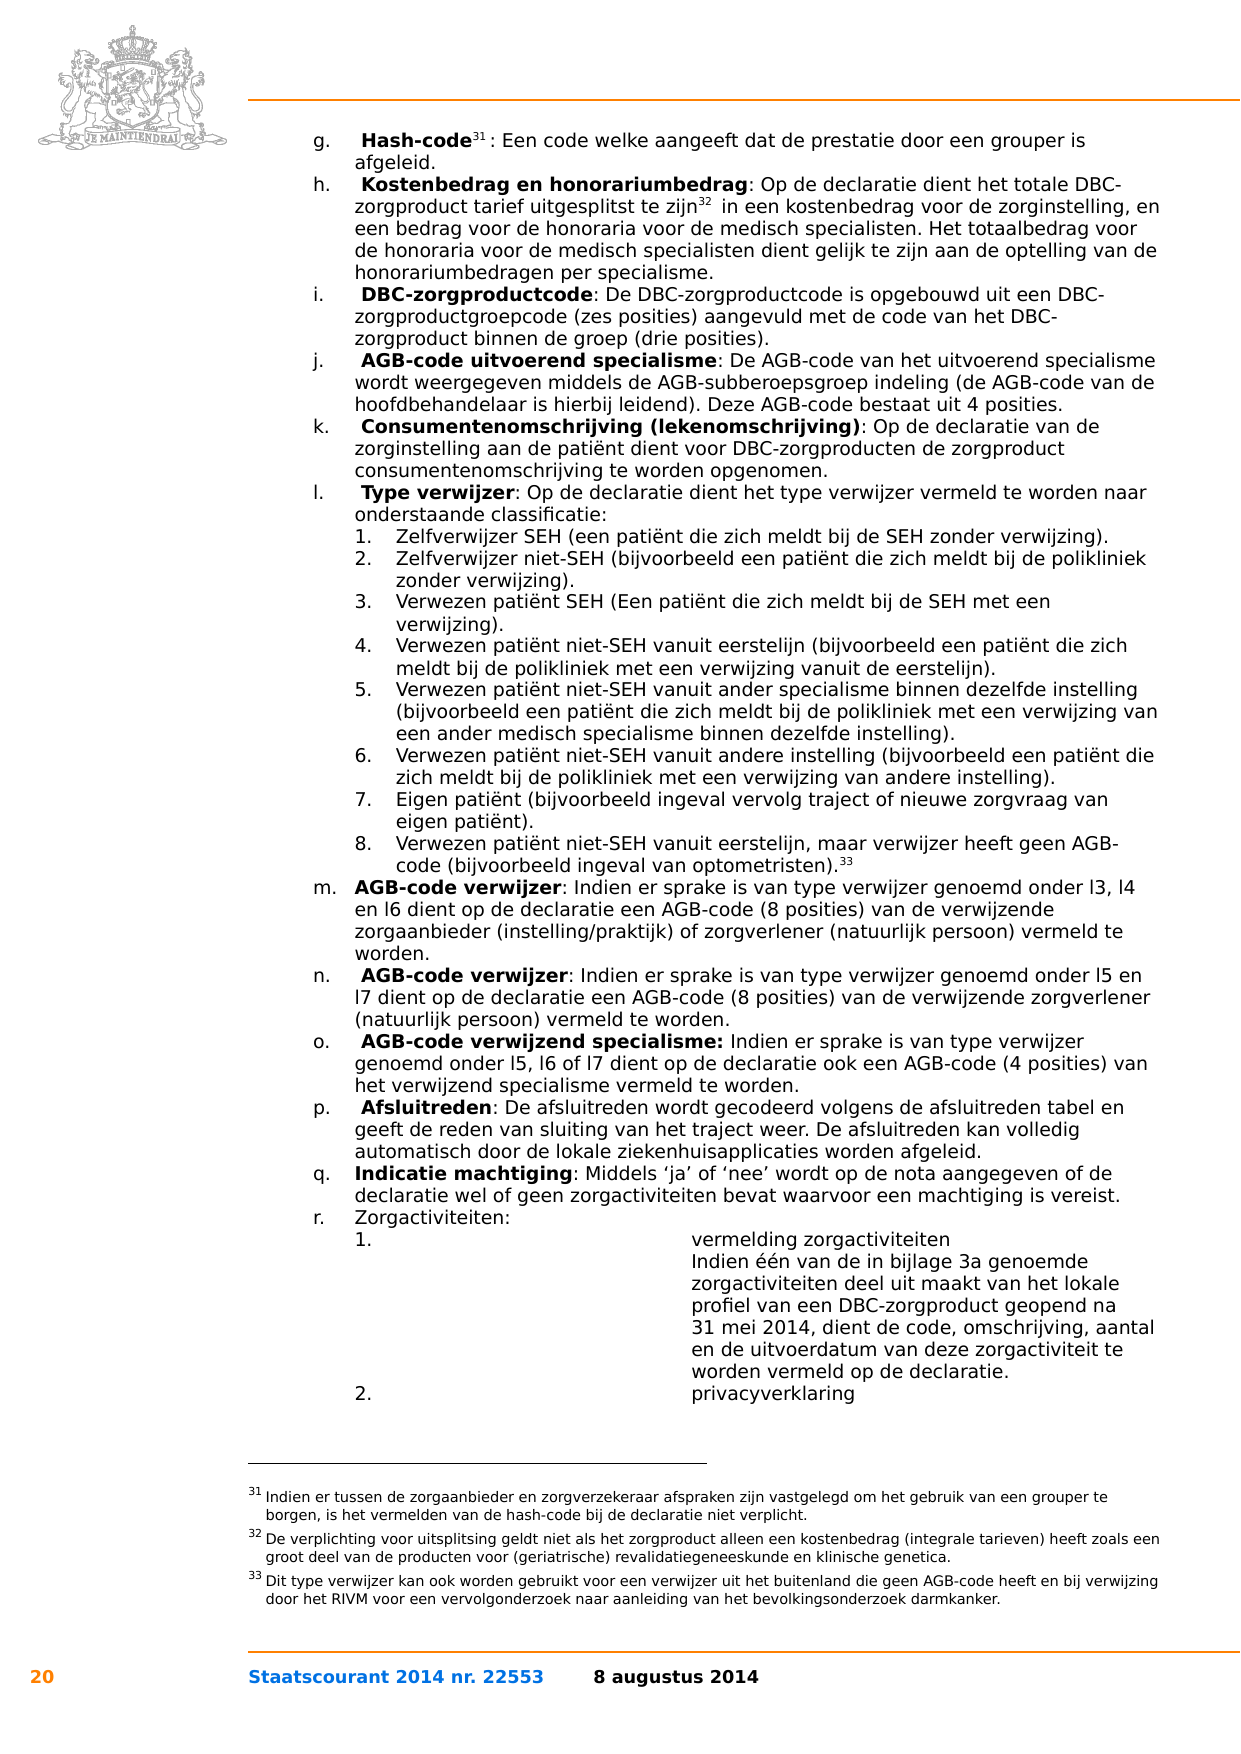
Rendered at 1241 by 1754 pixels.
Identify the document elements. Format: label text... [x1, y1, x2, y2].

text i. DBC-zorgproductcode: De DBC-zorgproductcode is opgebouwd uit een DBC-zorgproductgroepcode (zes posities) aangevuld met de code van het DBC-zorgproduct binnen de groep (drie posities). [313, 284, 1163, 350]
text 1. vermelding zorgactiviteiten [354, 1229, 1163, 1251]
text h. Kostenbedrag en honorariumbedrag: Op de declaratie dient het totale DBC-zorgproduct tarief uitgesplitst te zijn in een kostenbedrag voor de zorginstelling, en een bedrag voor de honoraria voor de medisch specialisten. Het totaalbedrag voor de honoraria voor de medisch specialisten dient gelijk te zijn aan de optelling van de honorariumbedragen per specialisme. [313, 174, 1163, 284]
text 6. Verwezen patiënt niet-SEH vanuit andere instelling (bijvoorbeeld een patiënt die zich meldt bij de polikliniek met een verwijzing van andere instelling). [354, 745, 1163, 789]
text Indien één van de in bijlage 3a genoemde zorgactiviteiten deel uit maakt van het lokale profiel van een DBC-zorgproduct geopend na 31 mei 2014, dient de code, omschrijving, aantal en de uitvoerdatum van deze zorgactiviteit te worden vermeld op de declaratie. [691, 1251, 1163, 1383]
text 3. Verwezen patiënt SEH (Een patiënt die zich meldt bij de SEH met een verwijzing). [354, 591, 1163, 635]
text 2. Zelfverwijzer niet-SEH (bijvoorbeeld een patiënt die zich meldt bij de polikliniek zonder verwijzing). [354, 547, 1163, 591]
text n. AGB-code verwijzer: Indien er sprake is van type verwijzer genoemd onder l5 en l7 dient op de declaratie een AGB-code (8 posities) van de verwijzende zorgverlener (natuurlijk persoon) vermeld te worden. [313, 965, 1163, 1031]
text l. Type verwijzer: Op de declaratie dient het type verwijzer vermeld te worden naar onderstaande classificatie: [313, 482, 1163, 526]
text Dit type verwijzer kan ook worden gebruikt voor een verwijzer uit het buitenland die geen AGB-code heeft en bij verwijzing door het RIVM voor een vervolgonderzoek naar aanleiding van het bevolkingsonderzoek darmkanker. [248, 1569, 1163, 1608]
text De verplichting voor uitsplitsing geldt niet als het zorgproduct alleen een kostenbedrag (integrale tarieven) heeft zoals een groot deel van de producten voor (geriatrische) revalidatiegeneeskunde en klinische genetica. [248, 1527, 1163, 1566]
text o. AGB-code verwijzend specialisme: Indien er sprake is van type verwijzer genoemd onder l5, l6 of l7 dient op de declaratie ook een AGB-code (4 posities) van het verwijzend specialisme vermeld te worden. [313, 1031, 1163, 1097]
text 5. Verwezen patiënt niet-SEH vanuit ander specialisme binnen dezelfde instelling (bijvoorbeeld een patiënt die zich meldt bij de polikliniek met een verwijzing van een ander medisch specialisme binnen dezelfde instelling). [354, 679, 1163, 745]
picture [38, 25, 227, 150]
text q. Indicatie machtiging: Middels ‘ja’ of ‘nee’ wordt op de nota aangegeven of de declaratie wel of geen zorgactiviteiten bevat waarvoor een machtiging is vereist. [313, 1163, 1163, 1207]
text k. Consumentenomschrijving (lekenomschrijving): Op de declaratie van de zorginstelling aan de patiënt dient voor DBC-zorgproducten de zorgproduct consumentenomschrijving te worden opgenomen. [313, 416, 1163, 482]
text 1. Zelfverwijzer SEH (een patiënt die zich meldt bij de SEH zonder verwijzing). [354, 526, 1163, 547]
text r. Zorgactiviteiten: [313, 1207, 1163, 1229]
text j. AGB-code uitvoerend specialisme: De AGB-code van het uitvoerend specialisme wordt weergegeven middels de AGB-subberoepsgroep indeling (de AGB-code van de hoofdbehandelaar is hierbij leidend). Deze AGB-code bestaat uit 4 posities. [313, 350, 1163, 416]
text 7. Eigen patiënt (bijvoorbeeld ingeval vervolg traject of nieuwe zorgvraag van eigen patiënt). [354, 789, 1163, 833]
text 2. privacyverklaring [354, 1383, 1163, 1405]
text Indien er tussen de zorgaanbieder en zorgverzekeraar afspraken zijn vastgelegd om het gebruik van een grouper te borgen, is het vermelden van de hash-code bij de declaratie niet verplicht. [248, 1485, 1163, 1524]
text m. AGB-code verwijzer: Indien er sprake is van type verwijzer genoemd onder l3, l4 en l6 dient op de declaratie een AGB-code (8 posities) van de verwijzende zorgaanbieder (instelling/praktijk) of zorgverlener (natuurlijk persoon) vermeld te worden. [313, 877, 1163, 965]
text 8. Verwezen patiënt niet-SEH vanuit eerstelijn, maar verwijzer heeft geen AGB-code (bijvoorbeeld ingeval van optometristen). [354, 833, 1163, 877]
text 4. Verwezen patiënt niet-SEH vanuit eerstelijn (bijvoorbeeld een patiënt die zich meldt bij de polikliniek met een verwijzing vanuit de eerstelijn). [354, 635, 1163, 679]
text p. Afsluitreden: De afsluitreden wordt gecodeerd volgens de afsluitreden tabel en geeft de reden van sluiting van het traject weer. De afsluitreden kan volledig automatisch door de lokale ziekenhuisapplicaties worden afgeleid. [313, 1097, 1163, 1163]
text g. Hash-code: Een code welke aangeeft dat de prestatie door een grouper is afgeleid. [313, 130, 1163, 174]
